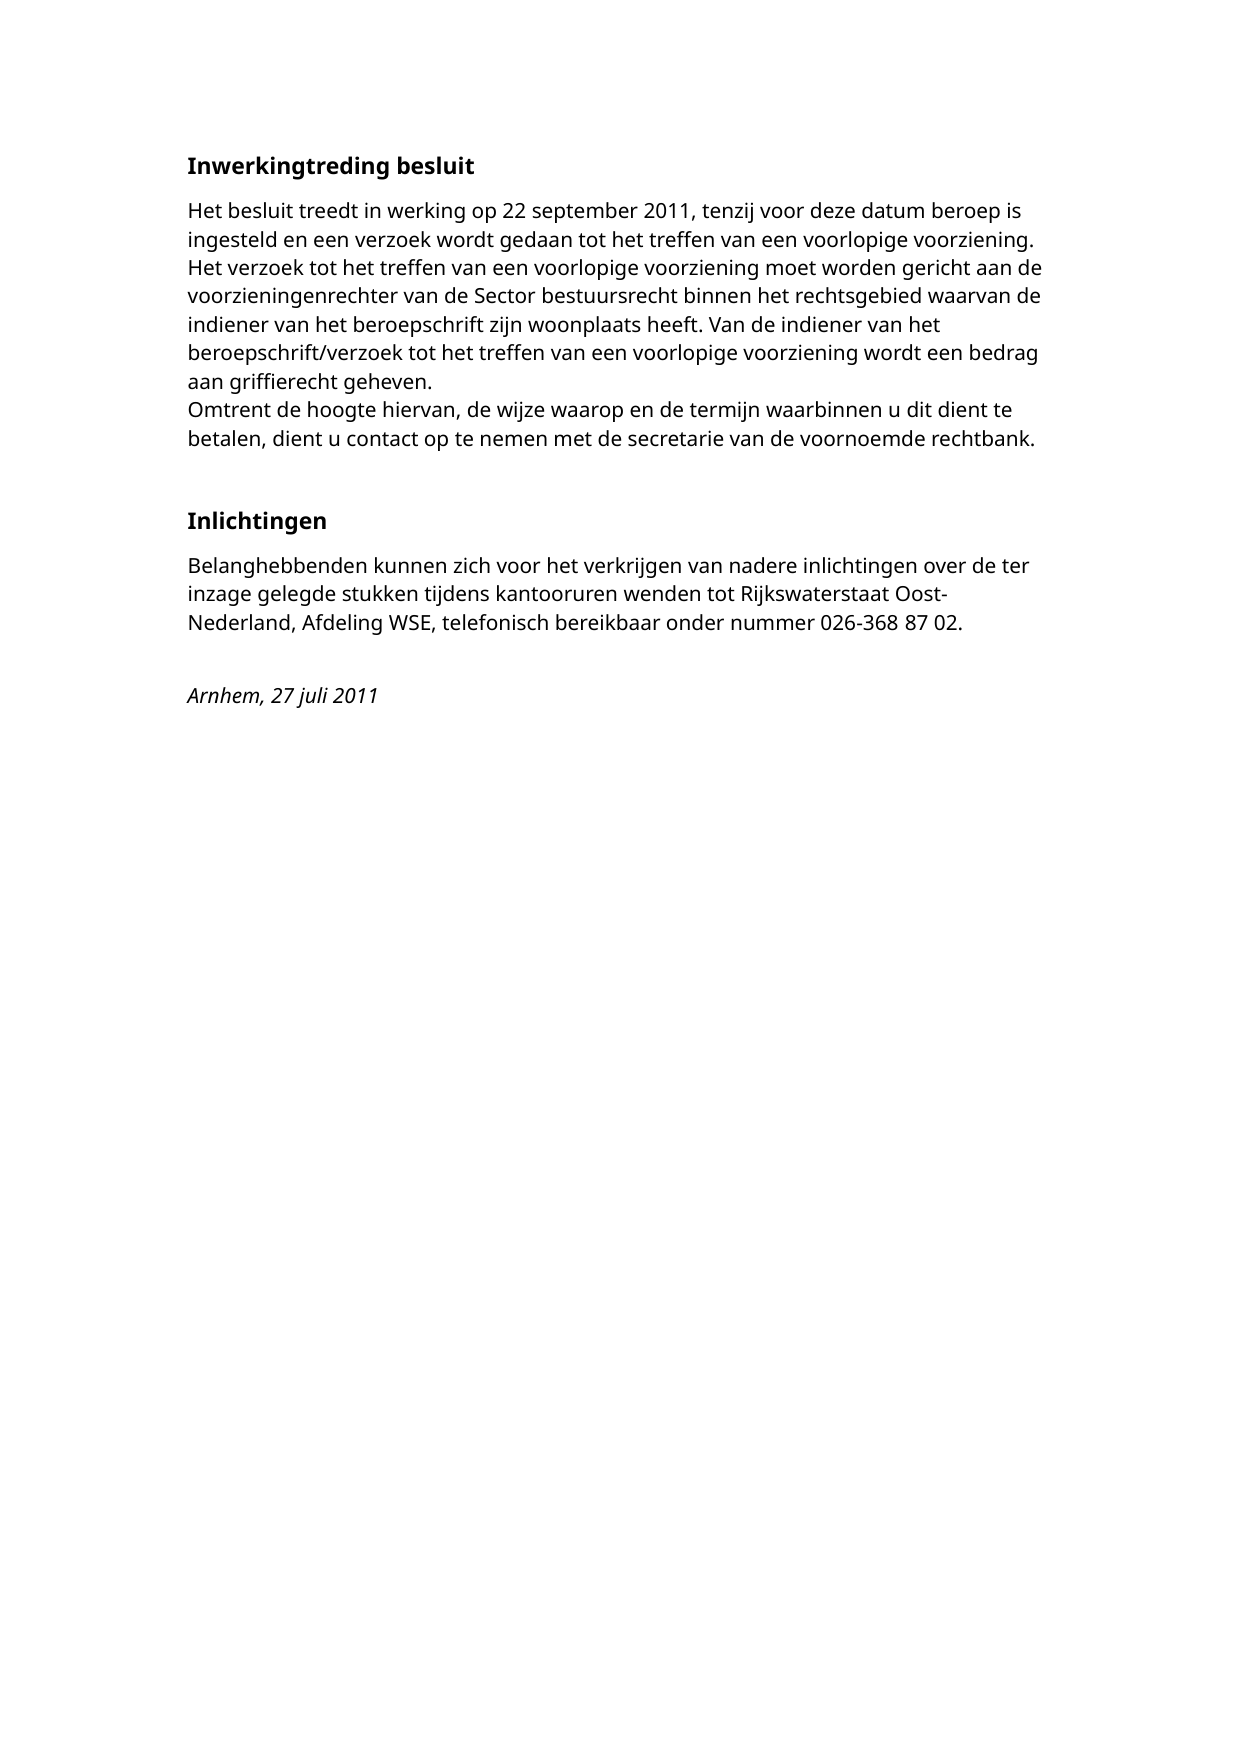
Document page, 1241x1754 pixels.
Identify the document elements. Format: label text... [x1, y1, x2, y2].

text Omtrent de hoogte hiervan, de wijze waarop en de termijn waarbinnen u dit dient te betalen, dient u contact op te nemen met de secretarie van de voornoemde rechtbank. [187, 395, 1053, 452]
text Arnhem, 27 juli 2011 [187, 681, 1053, 710]
text Het besluit treedt in werking op 22 september 2011, tenzij voor deze datum beroep is ingesteld en een verzoek wordt gedaan tot het treffen van een voorlopige voorziening. Het verzoek tot het treffen van een voorlopige voorziening moet worden gericht aan de voorzieningenrechter van de Sector bestuursrecht binnen het rechtsgebied waarvan de indiener van het beroepschrift zijn woonplaats heeft. Van de indiener van het beroepschrift/verzoek tot het treffen van een voorlopige voorziening wordt een bedrag aan griffierecht geheven. [187, 196, 1053, 395]
text Belanghebbenden kunnen zich voor het verkrijgen van nadere inlichtingen over de ter inzage gelegde stukken tijdens kantooruren wenden tot Rijkswaterstaat Oost-Nederland, Afdeling WSE, telefonisch bereikbaar onder nummer 026-368 87 02. [187, 551, 1053, 636]
subtitle Inlichtingen [187, 505, 1053, 536]
subtitle Inwerkingtreding besluit [187, 150, 1053, 181]
